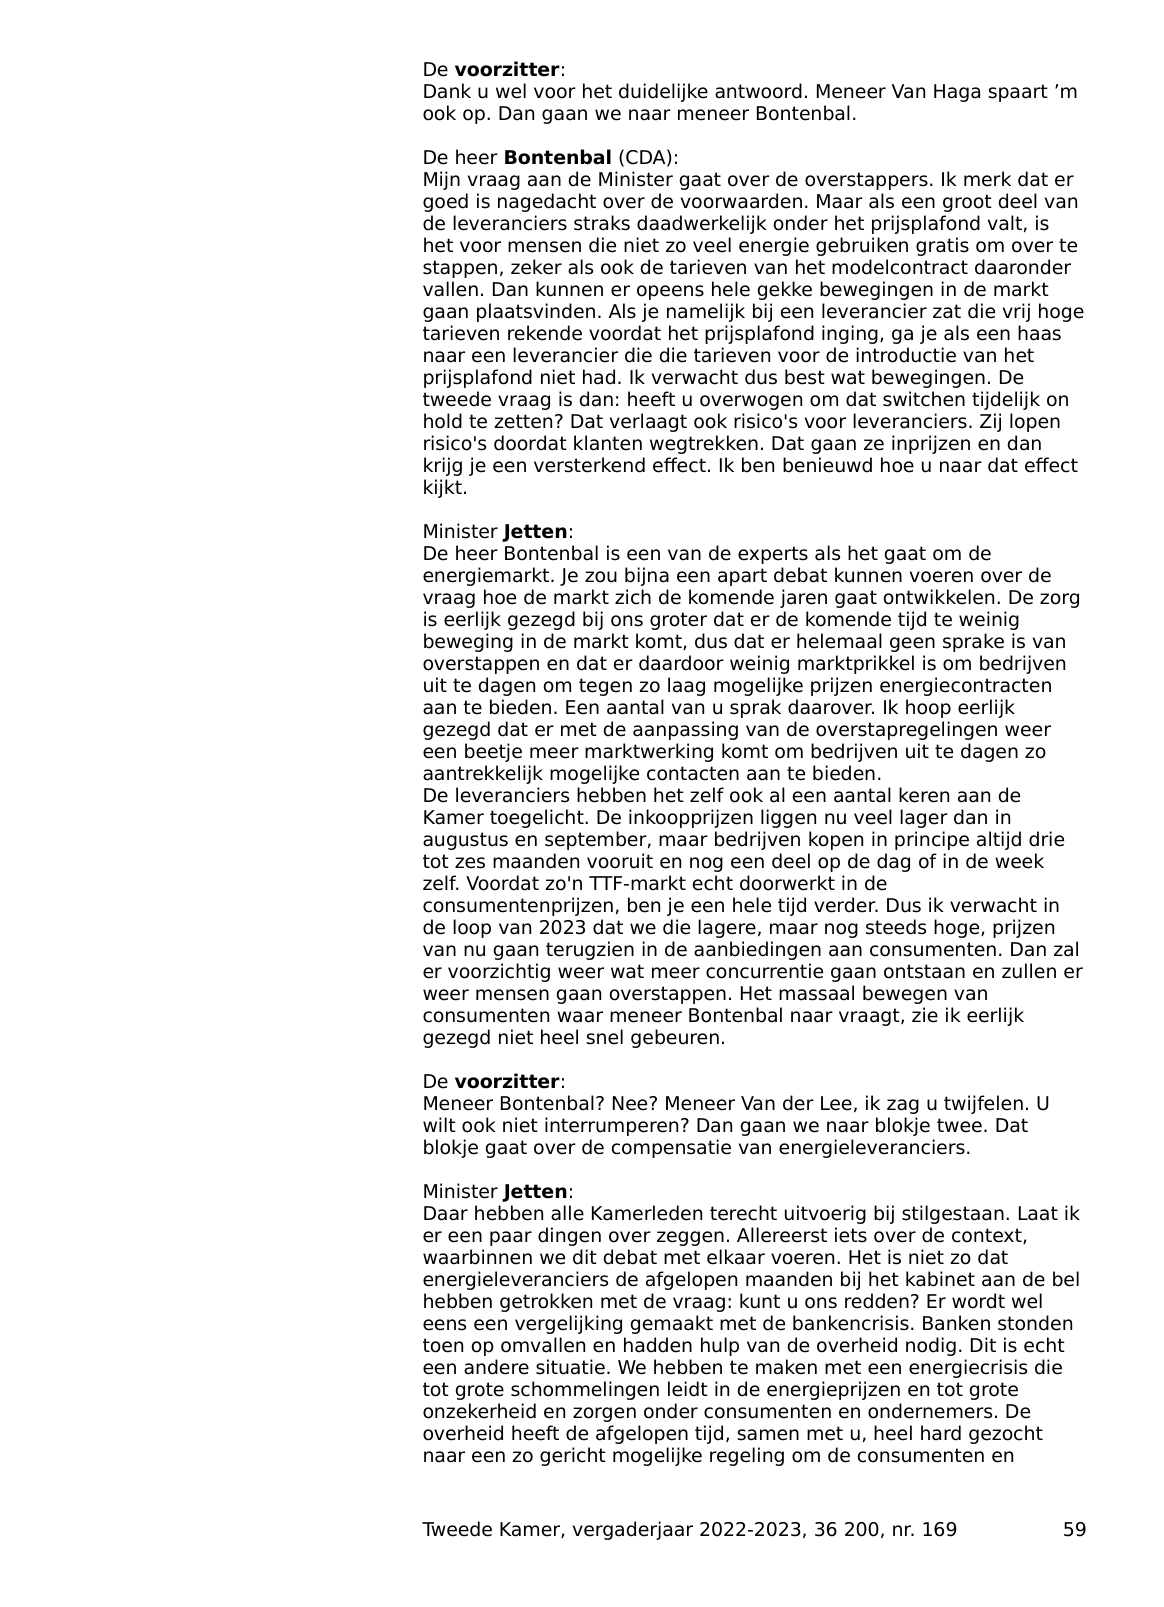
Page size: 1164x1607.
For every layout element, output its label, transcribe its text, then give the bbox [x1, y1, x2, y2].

text Meneer Bontenbal? Nee? Meneer Van der Lee, ik zag u twijfelen. U wilt ook niet interrumperen? Dan gaan we naar blokje twee. Dat blokje gaat over de compensatie van energieleveranciers. [422, 1093, 1087, 1159]
text Dank u wel voor het duidelijke antwoord. Meneer Van Haga spaart ’m ook op. Dan gaan we naar meneer Bontenbal. [422, 81, 1087, 125]
text De voorzitter: [422, 1071, 1087, 1093]
text De leveranciers hebben het zelf ook al een aantal keren aan de Kamer toegelicht. De inkoopprijzen liggen nu veel lager dan in augustus en september, maar bedrijven kopen in principe altijd drie tot zes maanden vooruit en nog een deel op de dag of in de week zelf. Voordat zo'n TTF-markt echt doorwerkt in de consumentenprijzen, ben je een hele tijd verder. Dus ik verwacht in de loop van 2023 dat we die lagere, maar nog steeds hoge, prijzen van nu gaan terugzien in de aanbiedingen aan consumenten. Dan zal er voorzichtig weer wat meer concurrentie gaan ontstaan en zullen er weer mensen gaan overstappen. Het massaal bewegen van consumenten waar meneer Bontenbal naar vraagt, zie ik eerlijk gezegd niet heel snel gebeuren. [422, 785, 1087, 1048]
text Minister Jetten: [422, 1181, 1087, 1203]
text Mijn vraag aan de Minister gaat over de overstappers. Ik merk dat er goed is nagedacht over de voorwaarden. Maar als een groot deel van de leveranciers straks daadwerkelijk onder het prijsplafond valt, is het voor mensen die niet zo veel energie gebruiken gratis om over te stappen, zeker als ook de tarieven van het modelcontract daaronder vallen. Dan kunnen er opeens hele gekke bewegingen in de markt gaan plaatsvinden. Als je namelijk bij een leverancier zat die vrij hoge tarieven rekende voordat het prijsplafond inging, ga je als een haas naar een leverancier die die tarieven voor de introductie van het prijsplafond niet had. Ik verwacht dus best wat bewegingen. De tweede vraag is dan: heeft u overwogen om dat switchen tijdelijk on hold te zetten? Dat verlaagt ook risico's voor leveranciers. Zij lopen risico's doordat klanten wegtrekken. Dat gaan ze inprijzen en dan krijg je een versterkend effect. Ik ben benieuwd hoe u naar dat effect kijkt. [422, 169, 1087, 499]
text Minister Jetten: [422, 521, 1087, 543]
text De heer Bontenbal is een van de experts als het gaat om de energiemarkt. Je zou bijna een apart debat kunnen voeren over de vraag hoe de markt zich de komende jaren gaat ontwikkelen. De zorg is eerlijk gezegd bij ons groter dat er de komende tijd te weinig beweging in de markt komt, dus dat er helemaal geen sprake is van overstappen en dat er daardoor weinig marktprikkel is om bedrijven uit te dagen om tegen zo laag mogelijke prijzen energiecontracten aan te bieden. Een aantal van u sprak daarover. Ik hoop eerlijk gezegd dat er met de aanpassing van de overstapregelingen weer een beetje meer marktwerking komt om bedrijven uit te dagen zo aantrekkelijk mogelijke contacten aan te bieden. [422, 543, 1087, 785]
text De voorzitter: [422, 59, 1087, 81]
text De heer Bontenbal (CDA): [422, 147, 1087, 169]
text Daar hebben alle Kamerleden terecht uitvoerig bij stilgestaan. Laat ik er een paar dingen over zeggen. Allereerst iets over de context, waarbinnen we dit debat met elkaar voeren. Het is niet zo dat energieleveranciers de afgelopen maanden bij het kabinet aan de bel hebben getrokken met de vraag: kunt u ons redden? Er wordt wel eens een vergelijking gemaakt met de bankencrisis. Banken stonden toen op omvallen en hadden hulp van de overheid nodig. Dit is echt een andere situatie. We hebben te maken met een energiecrisis die tot grote schommelingen leidt in de energieprijzen en tot grote onzekerheid en zorgen onder consumenten en ondernemers. De overheid heeft de afgelopen tijd, samen met u, heel hard gezocht naar een zo gericht mogelijke regeling om de consumenten en [422, 1203, 1087, 1467]
